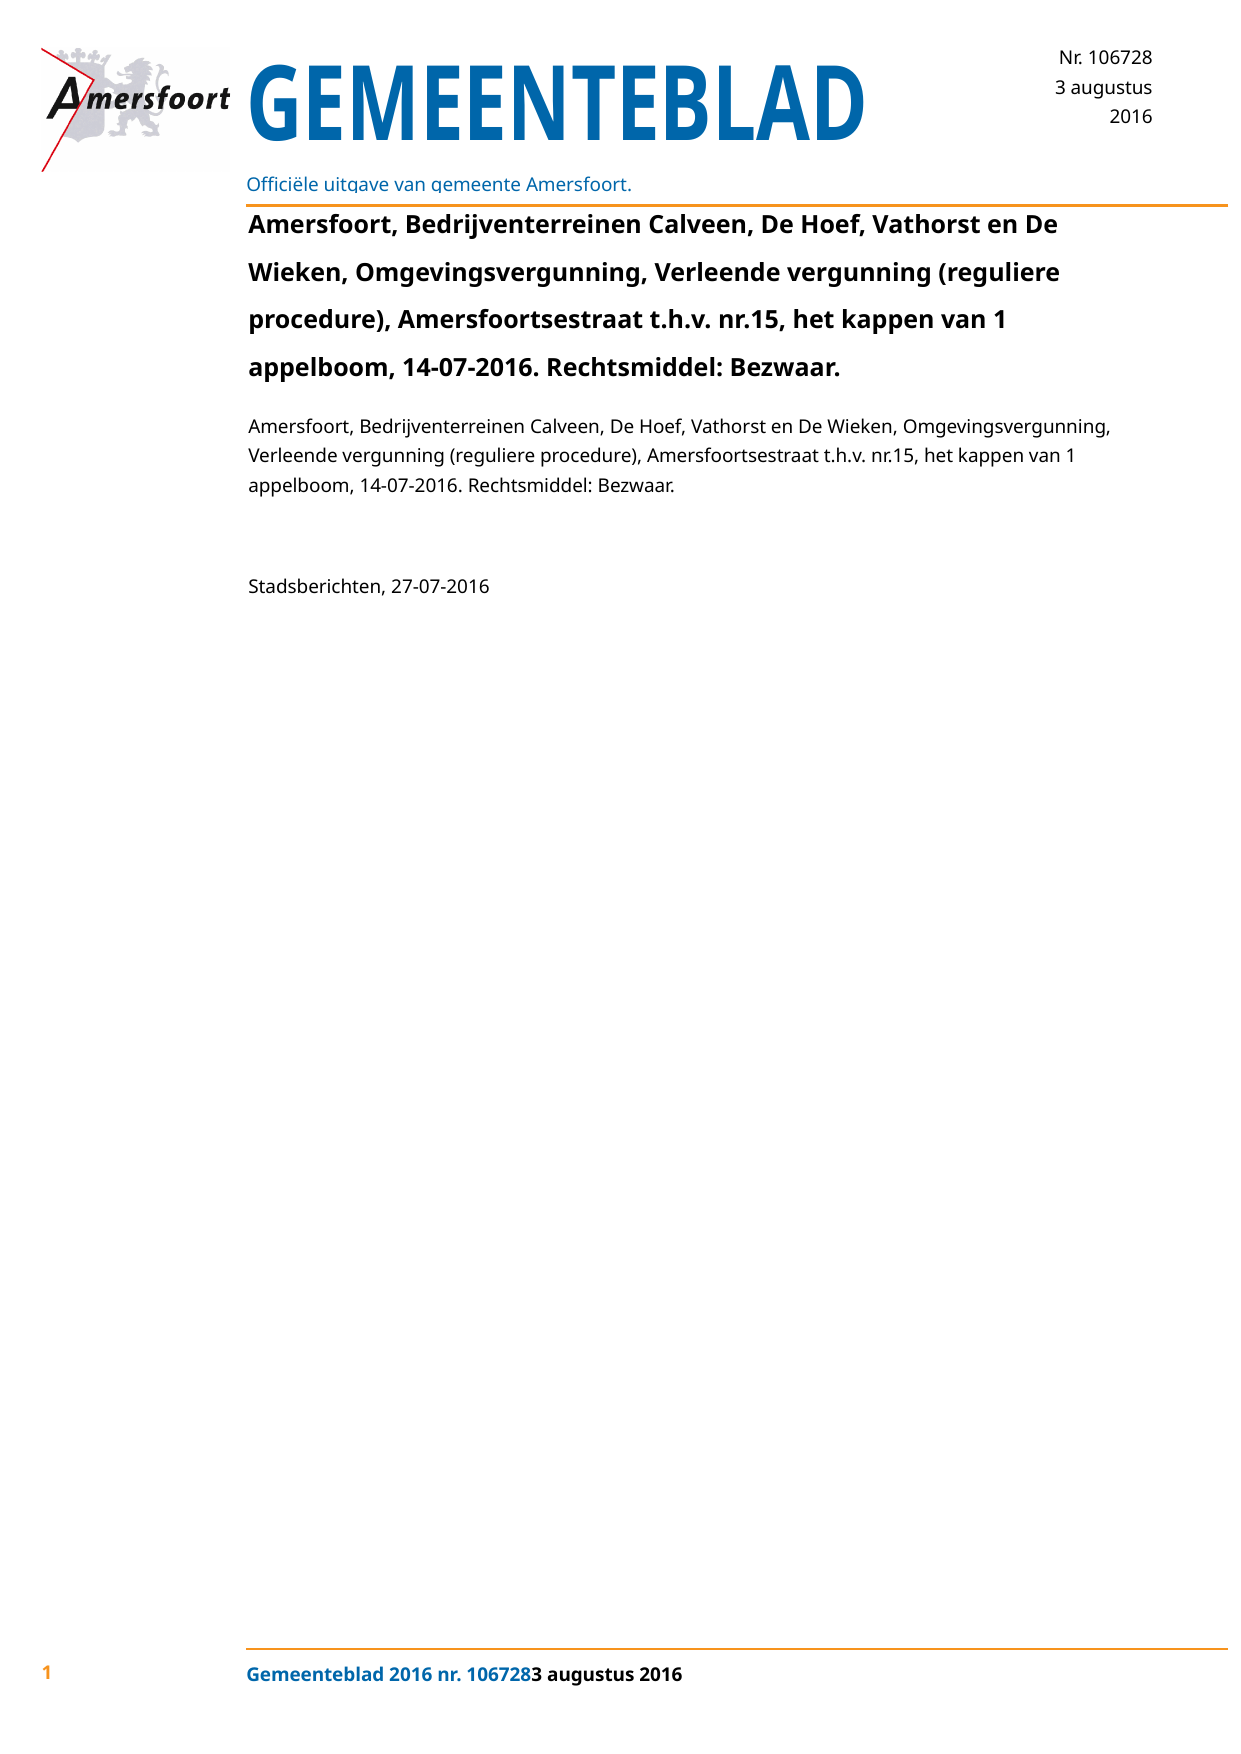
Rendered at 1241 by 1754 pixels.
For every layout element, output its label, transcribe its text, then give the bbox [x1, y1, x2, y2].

text Stadsberichten, 27-07-2016 [248, 573, 1152, 599]
text Amersfoort, Bedrijventerreinen Calveen, De Hoef, Vathorst en De Wieken, Omgevingsvergunning, Verleende vergunning (reguliere procedure), Amersfoortsestraat t.h.v. nr.15, het kappen van 1 appelboom, 14-07-2016. Rechtsmiddel: Bezwaar. [248, 413, 1152, 498]
text Amersfoort, Bedrijventerreinen Calveen, De Hoef, Vathorst en De Wieken, Omgevingsvergunning, Verleende vergunning (reguliere procedure), Amersfoortsestraat t.h.v. nr.15, het kappen van 1 appelboom, 14-07-2016. Rechtsmiddel: Bezwaar. [248, 207, 1152, 384]
picture [41, 47, 231, 172]
